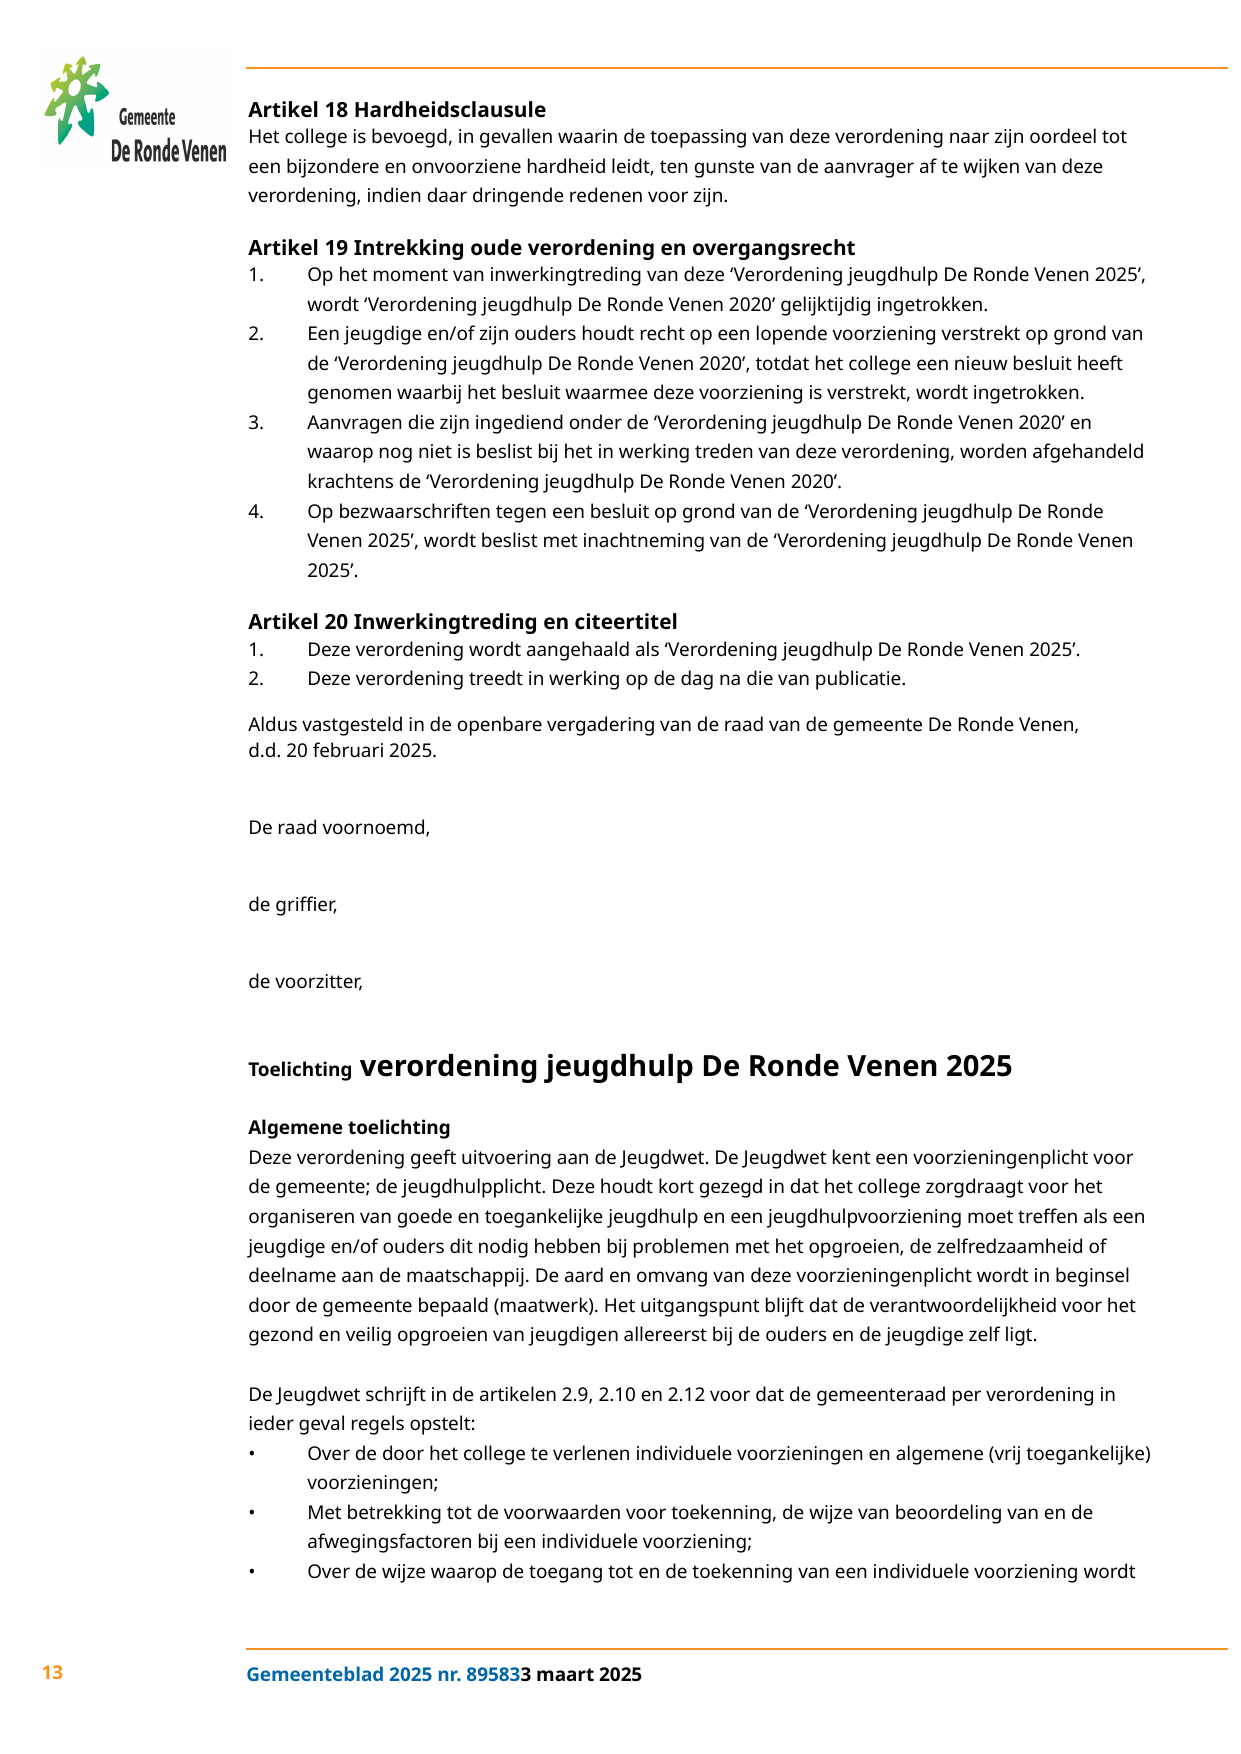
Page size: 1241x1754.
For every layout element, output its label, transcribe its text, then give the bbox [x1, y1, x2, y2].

text d.d. 20 februari 2025. [248, 737, 1152, 763]
text De Jeugdwet schrijft in de artikelen 2.9, 2.10 en 2.12 voor dat de gemeenteraad per verordening in ieder geval regels opstelt: [248, 1381, 1152, 1436]
list Aanvragen die zijn ingediend onder de ‘Verordening jeugdhulp De Ronde Venen 2020’ en waarop nog niet is beslist bij het in werking treden van deze verordening, worden afgehandeld krachtens de ‘Verordening jeugdhulp De Ronde Venen 2020’. [248, 409, 1152, 494]
list Deze verordening wordt aangehaald als ‘Verordening jeugdhulp De Ronde Venen 2025’. [248, 636, 1152, 662]
list Over de door het college te verlenen individuele voorzieningen en algemene (vrij toegankelijke) voorzieningen; [248, 1440, 1152, 1495]
picture [41, 47, 231, 172]
list Op bezwaarschriften tegen een besluit op grond van de ‘Verordening jeugdhulp De Ronde Venen 2025’, wordt beslist met inachtneming van de ‘Verordening jeugdhulp De Ronde Venen 2025’. [248, 498, 1152, 583]
text Toelichting verordening jeugdhulp De Ronde Venen 2025 [248, 1046, 1152, 1085]
text De raad voornoemd, [248, 814, 1152, 840]
text Het college is bevoegd, in gevallen waarin de toepassing van deze verordening naar zijn oordeel tot een bijzondere en onvoorziene hardheid leidt, ten gunste van de aanvrager af te wijken van deze verordening, indien daar dringende redenen voor zijn. [248, 123, 1152, 208]
list Op het moment van inwerkingtreding van deze ‘Verordening jeugdhulp De Ronde Venen 2025’, wordt ‘Verordening jeugdhulp De Ronde Venen 2020’ gelijktijdig ingetrokken. [248, 261, 1152, 317]
list Met betrekking tot de voorwaarden voor toekenning, de wijze van beoordeling van en de afwegingsfactoren bij een individuele voorziening; [248, 1499, 1152, 1554]
text Algemene toelichting [248, 1114, 1152, 1140]
list Deze verordening treedt in werking op de dag na die van publicatie. [248, 666, 1152, 691]
text Artikel 18 Hardheidsclausule [248, 95, 1152, 123]
text de voorzitter, [248, 968, 1152, 994]
list Een jeugdige en/of zijn ouders houdt recht op een lopende voorziening verstrekt op grond van de ‘Verordening jeugdhulp De Ronde Venen 2020’, totdat het college een nieuw besluit heeft genomen waarbij het besluit waarmee deze voorziening is verstrekt, wordt ingetrokken. [248, 320, 1152, 405]
text Artikel 19 Intrekking oude verordening en overgangsrecht [248, 233, 1152, 261]
text Deze verordening geeft uitvoering aan de Jeugdwet. De Jeugdwet kent een voorzieningenplicht voor de gemeente; de jeugdhulpplicht. Deze houdt kort gezegd in dat het college zorgdraagt voor het organiseren van goede en toegankelijke jeugdhulp en een jeugdhulpvoorziening moet treffen als een jeugdige en/of ouders dit nodig hebben bij problemen met het opgroeien, de zelfredzaamheid of deelname aan de maatschappij. De aard en omvang van deze voorzieningenplicht wordt in beginsel door de gemeente bepaald (maatwerk). Het uitgangspunt blijft dat de verantwoordelijkheid voor het gezond en veilig opgroeien van jeugdigen allereerst bij de ouders en de jeugdige zelf ligt. [248, 1144, 1152, 1347]
text Artikel 20 Inwerkingtreding en citeertitel [248, 607, 1152, 636]
list Over de wijze waarop de toegang tot en de toekenning van een individuele voorziening wordt [248, 1558, 1152, 1584]
text de griffier, [248, 891, 1152, 917]
text Aldus vastgesteld in de openbare vergadering van de raad van de gemeente De Ronde Venen, [248, 711, 1152, 737]
